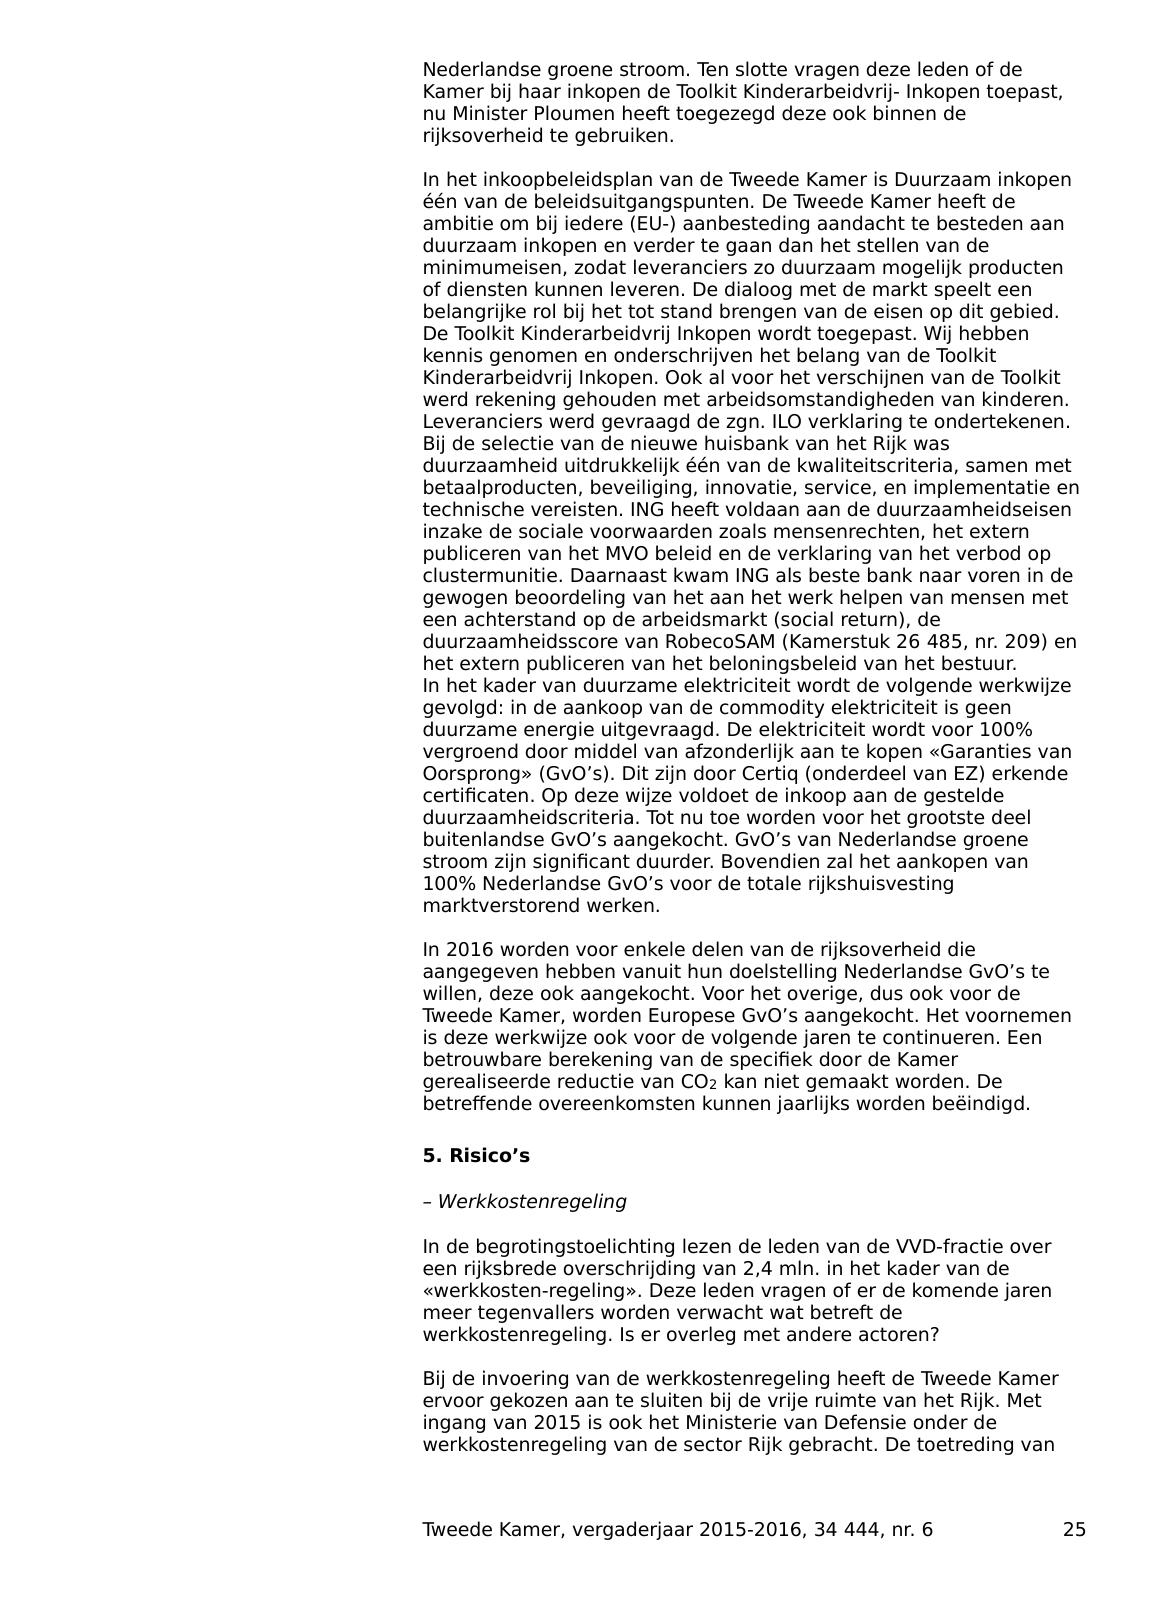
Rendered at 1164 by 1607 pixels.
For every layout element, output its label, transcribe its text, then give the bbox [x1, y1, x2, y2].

text Nederlandse groene stroom. Ten slotte vragen deze leden of de Kamer bij haar inkopen de Toolkit Kinderarbeidvrij- Inkopen toepast, nu Minister Ploumen heeft toegezegd deze ook binnen de rijksoverheid te gebruiken. [422, 59, 1087, 147]
subtitle 5. Risico’s [422, 1144, 1087, 1166]
text In het kader van duurzame elektriciteit wordt de volgende werkwijze gevolgd: in de aankoop van de commodity elektriciteit is geen duurzame energie uitgevraagd. De elektriciteit wordt voor 100% vergroend door middel van afzonderlijk aan te kopen «Garanties van Oorsprong» (GvO’s). Dit zijn door Certiq (onderdeel van EZ) erkende certificaten. Op deze wijze voldoet de inkoop aan de gestelde duurzaamheidscriteria. Tot nu toe worden voor het grootste deel buitenlandse GvO’s aangekocht. GvO’s van Nederlandse groene stroom zijn significant duurder. Bovendien zal het aankopen van 100% Nederlandse GvO’s voor de totale rijkshuisvesting marktverstorend werken. [422, 675, 1087, 916]
text Bij de invoering van de werkkostenregeling heeft de Tweede Kamer ervoor gekozen aan te sluiten bij de vrije ruimte van het Rijk. Met ingang van 2015 is ook het Ministerie van Defensie onder de werkkostenregeling van de sector Rijk gebracht. De toetreding van [422, 1368, 1087, 1456]
text In de begrotingstoelichting lezen de leden van de VVD-fractie over een rijksbrede overschrijding van 2,4 mln. in het kader van de «werkkosten-regeling». Deze leden vragen of er de komende jaren meer tegenvallers worden verwacht wat betreft de werkkostenregeling. Is er overleg met andere actoren? [422, 1236, 1087, 1346]
subtitle – Werkkostenregeling [422, 1191, 1087, 1213]
text In het inkoopbeleidsplan van de Tweede Kamer is Duurzaam inkopen één van de beleidsuitgangspunten. De Tweede Kamer heeft de ambitie om bij iedere (EU-) aanbesteding aandacht te besteden aan duurzaam inkopen en verder te gaan dan het stellen van de minimumeisen, zodat leveranciers zo duurzaam mogelijk producten of diensten kunnen leveren. De dialoog met de markt speelt een belangrijke rol bij het tot stand brengen van de eisen op dit gebied. De Toolkit Kinderarbeidvrij Inkopen wordt toegepast. Wij hebben kennis genomen en onderschrijven het belang van de Toolkit Kinderarbeidvrij Inkopen. Ook al voor het verschijnen van de Toolkit werd rekening gehouden met arbeidsomstandigheden van kinderen. Leveranciers werd gevraagd de zgn. ILO verklaring te ondertekenen. Bij de selectie van de nieuwe huisbank van het Rijk was duurzaamheid uitdrukkelijk één van de kwaliteitscriteria, samen met betaalproducten, beveiliging, innovatie, service, en implementatie en technische vereisten. ING heeft voldaan aan de duurzaamheidseisen inzake de sociale voorwaarden zoals mensenrechten, het extern publiceren van het MVO beleid en de verklaring van het verbod op clustermunitie. Daarnaast kwam ING als beste bank naar voren in de gewogen beoordeling van het aan het werk helpen van mensen met een achterstand op de arbeidsmarkt (social return), de duurzaamheidsscore van RobecoSAM (Kamerstuk 26 485, nr. 209) en het extern publiceren van het beloningsbeleid van het bestuur. [422, 169, 1087, 675]
text In 2016 worden voor enkele delen van de rijksoverheid die aangegeven hebben vanuit hun doelstelling Nederlandse GvO’s te willen, deze ook aangekocht. Voor het overige, dus ook voor de Tweede Kamer, worden Europese GvO’s aangekocht. Het voornemen is deze werkwijze ook voor de volgende jaren te continueren. Een betrouwbare berekening van de specifiek door de Kamer gerealiseerde reductie van CO2 kan niet gemaakt worden. De betreffende overeenkomsten kunnen jaarlijks worden beëindigd. [422, 939, 1087, 1114]
